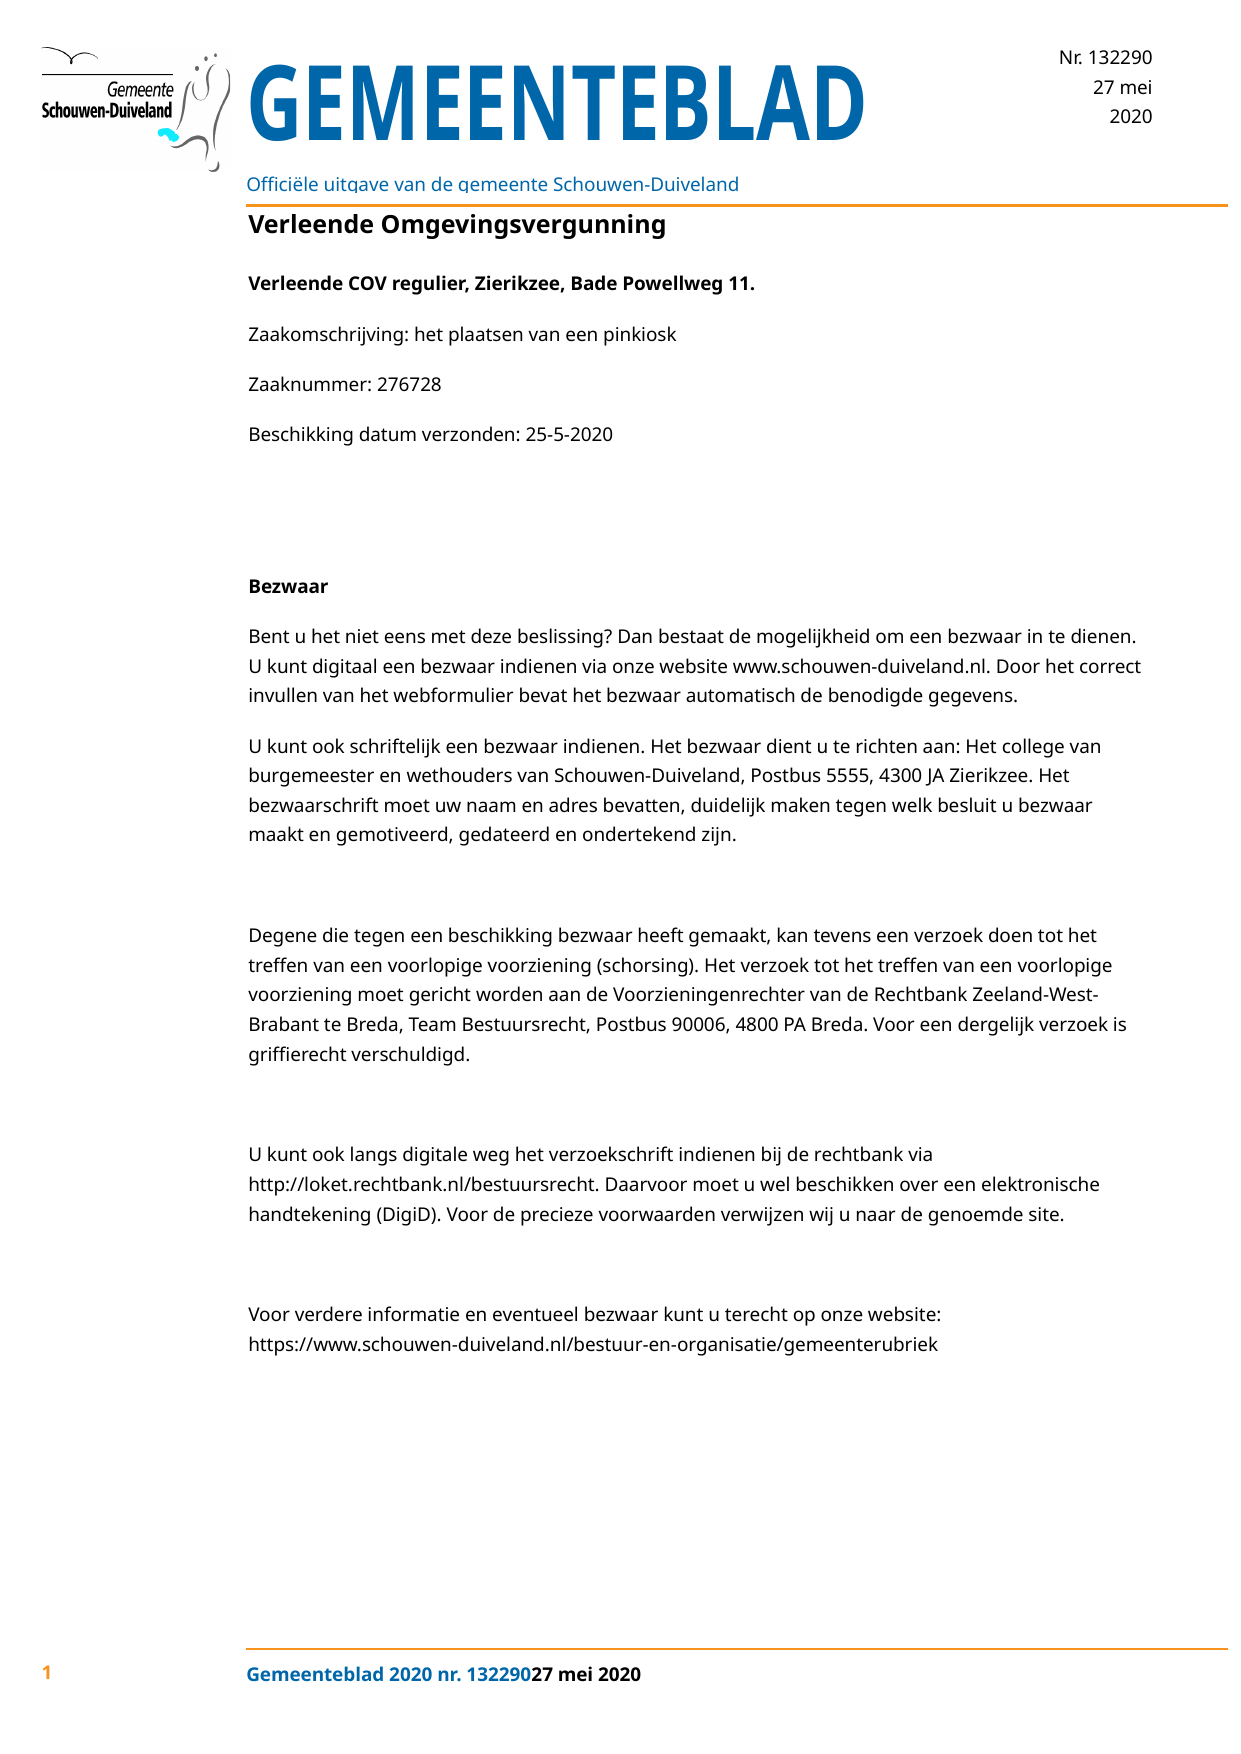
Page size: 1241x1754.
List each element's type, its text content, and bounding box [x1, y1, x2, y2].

text Verleende COV regulier, Zierikzee, Bade Powellweg 11. [248, 270, 1152, 296]
text Degene die tegen een beschikking bezwaar heeft gemaakt, kan tevens een verzoek doen tot het treffen van een voorlopige voorziening (schorsing). Het verzoek tot het treffen van een voorlopige voorziening moet gericht worden aan de Voorzieningenrechter van de Rechtbank Zeeland-West-Brabant te Breda, Team Bestuursrecht, Postbus 90006, 4800 PA Breda. Voor een dergelijk verzoek is griffierecht verschuldigd. [248, 922, 1152, 1066]
text Voor verdere informatie en eventueel bezwaar kunt u terecht op onze website: https://www.schouwen-duiveland.nl/bestuur-en-organisatie/gemeenterubriek [248, 1302, 1152, 1357]
text Verleende Omgevingsvergunning [248, 207, 1152, 241]
text Zaaknummer: 276728 [248, 371, 1152, 397]
text Bent u het niet eens met deze beslissing? Dan bestaat de mogelijkheid om een bezwaar in te dienen. U kunt digitaal een bezwaar indienen via onze website www.schouwen-duiveland.nl. Door het correct invullen van het webformulier bevat het bezwaar automatisch de benodigde gegevens. [248, 623, 1152, 708]
text Bezwaar [248, 573, 1152, 598]
text Beschikking datum verzonden: 25-5-2020 [248, 422, 1152, 447]
picture [41, 47, 231, 172]
text U kunt ook schriftelijk een bezwaar indienen. Het bezwaar dient u te richten aan: Het college van burgemeester en wethouders van Schouwen-Duiveland, Postbus 5555, 4300 JA Zierikzee. Het bezwaarschrift moet uw naam en adres bevatten, duidelijk maken tegen welk besluit u bezwaar maakt en gemotiveerd, gedateerd en ondertekend zijn. [248, 733, 1152, 847]
text Zaakomschrijving: het plaatsen van een pinkiosk [248, 321, 1152, 346]
text U kunt ook langs digitale weg het verzoekschrift indienen bij de rechtbank via http://loket.rechtbank.nl/bestuursrecht. Daarvoor moet u wel beschikken over een elektronische handtekening (DigiD). Voor de precieze voorwaarden verwijzen wij u naar de genoemde site. [248, 1142, 1152, 1226]
